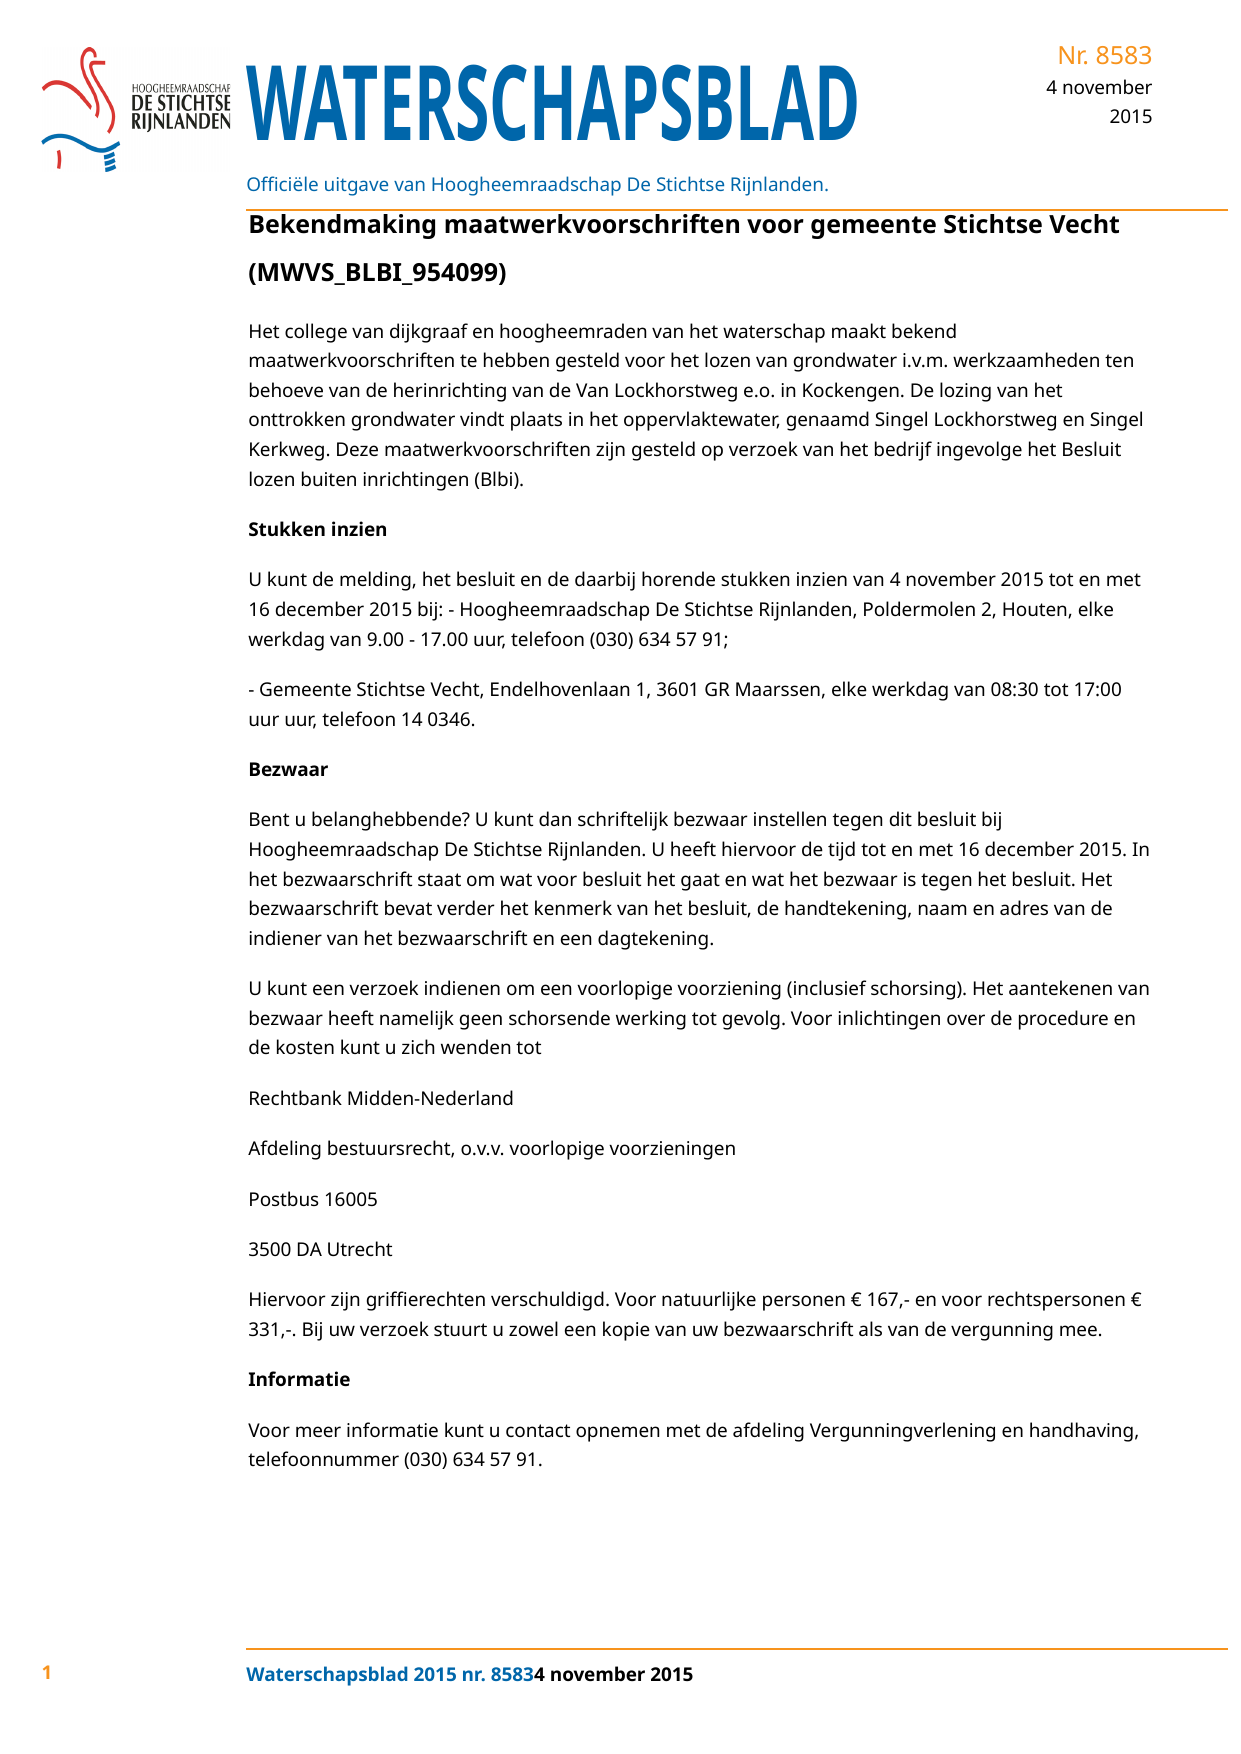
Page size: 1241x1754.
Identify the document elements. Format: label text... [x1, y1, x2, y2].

text Bekendmaking maatwerkvoorschriften voor gemeente Stichtse Vecht (MWVS_BLBI_954099) [248, 211, 1152, 288]
text Voor meer informatie kunt u contact opnemen met de afdeling Vergunningverlening en handhaving, telefoonnummer (030) 634 57 91. [248, 1417, 1152, 1472]
text Informatie [248, 1367, 1152, 1392]
text Hiervoor zijn griffierechten verschuldigd. Voor natuurlijke personen € 167,- en voor rechtspersonen € 331,-. Bij uw verzoek stuurt u zowel een kopie van uw bezwaarschrift als van de vergunning mee. [248, 1287, 1152, 1342]
text Bent u belanghebbende? U kunt dan schriftelijk bezwaar instellen tegen dit besluit bij Hoogheemraadschap De Stichtse Rijnlanden. U heeft hiervoor de tijd tot en met 16 december 2015. In het bezwaarschrift staat om wat voor besluit het gaat en wat het bezwaar is tegen het besluit. Het bezwaarschrift bevat verder het kenmerk van het besluit, de handtekening, naam en adres van de indiener van het bezwaarschrift en een dagtekening. [248, 807, 1152, 951]
text Bezwaar [248, 756, 1152, 782]
text Stukken inzien [248, 516, 1152, 542]
text Afdeling bestuursrecht, o.v.v. voorlopige voorzieningen [248, 1135, 1152, 1161]
text Rechtbank Midden-Nederland [248, 1085, 1152, 1111]
text - Gemeente Stichtse Vecht, Endelhovenlaan 1, 3601 GR Maarssen, elke werkdag van 08:30 tot 17:00 uur uur, telefoon 14 0346. [248, 676, 1152, 732]
text Postbus 16005 [248, 1186, 1152, 1212]
picture [41, 47, 231, 172]
text 3500 DA Utrecht [248, 1236, 1152, 1262]
text Het college van dijkgraaf en hoogheemraden van het waterschap maakt bekend maatwerkvoorschriften te hebben gesteld voor het lozen van grondwater i.v.m. werkzaamheden ten behoeve van de herinrichting van de Van Lockhorstweg e.o. in Kockengen. De lozing van het onttrokken grondwater vindt plaats in het oppervlaktewater, genaamd Singel Lockhorstweg en Singel Kerkweg. Deze maatwerkvoorschriften zijn gesteld op verzoek van het bedrijf ingevolge het Besluit lozen buiten inrichtingen (Blbi). [248, 318, 1152, 492]
text U kunt de melding, het besluit en de daarbij horende stukken inzien van 4 november 2015 tot en met 16 december 2015 bij: - Hoogheemraadschap De Stichtse Rijnlanden, Poldermolen 2, Houten, elke werkdag van 9.00 - 17.00 uur, telefoon (030) 634 57 91; [248, 567, 1152, 652]
text U kunt een verzoek indienen om een voorlopige voorziening (inclusief schorsing). Het aantekenen van bezwaar heeft namelijk geen schorsende werking tot gevolg. Voor inlichtingen over de procedure en de kosten kunt u zich wenden tot [248, 975, 1152, 1060]
